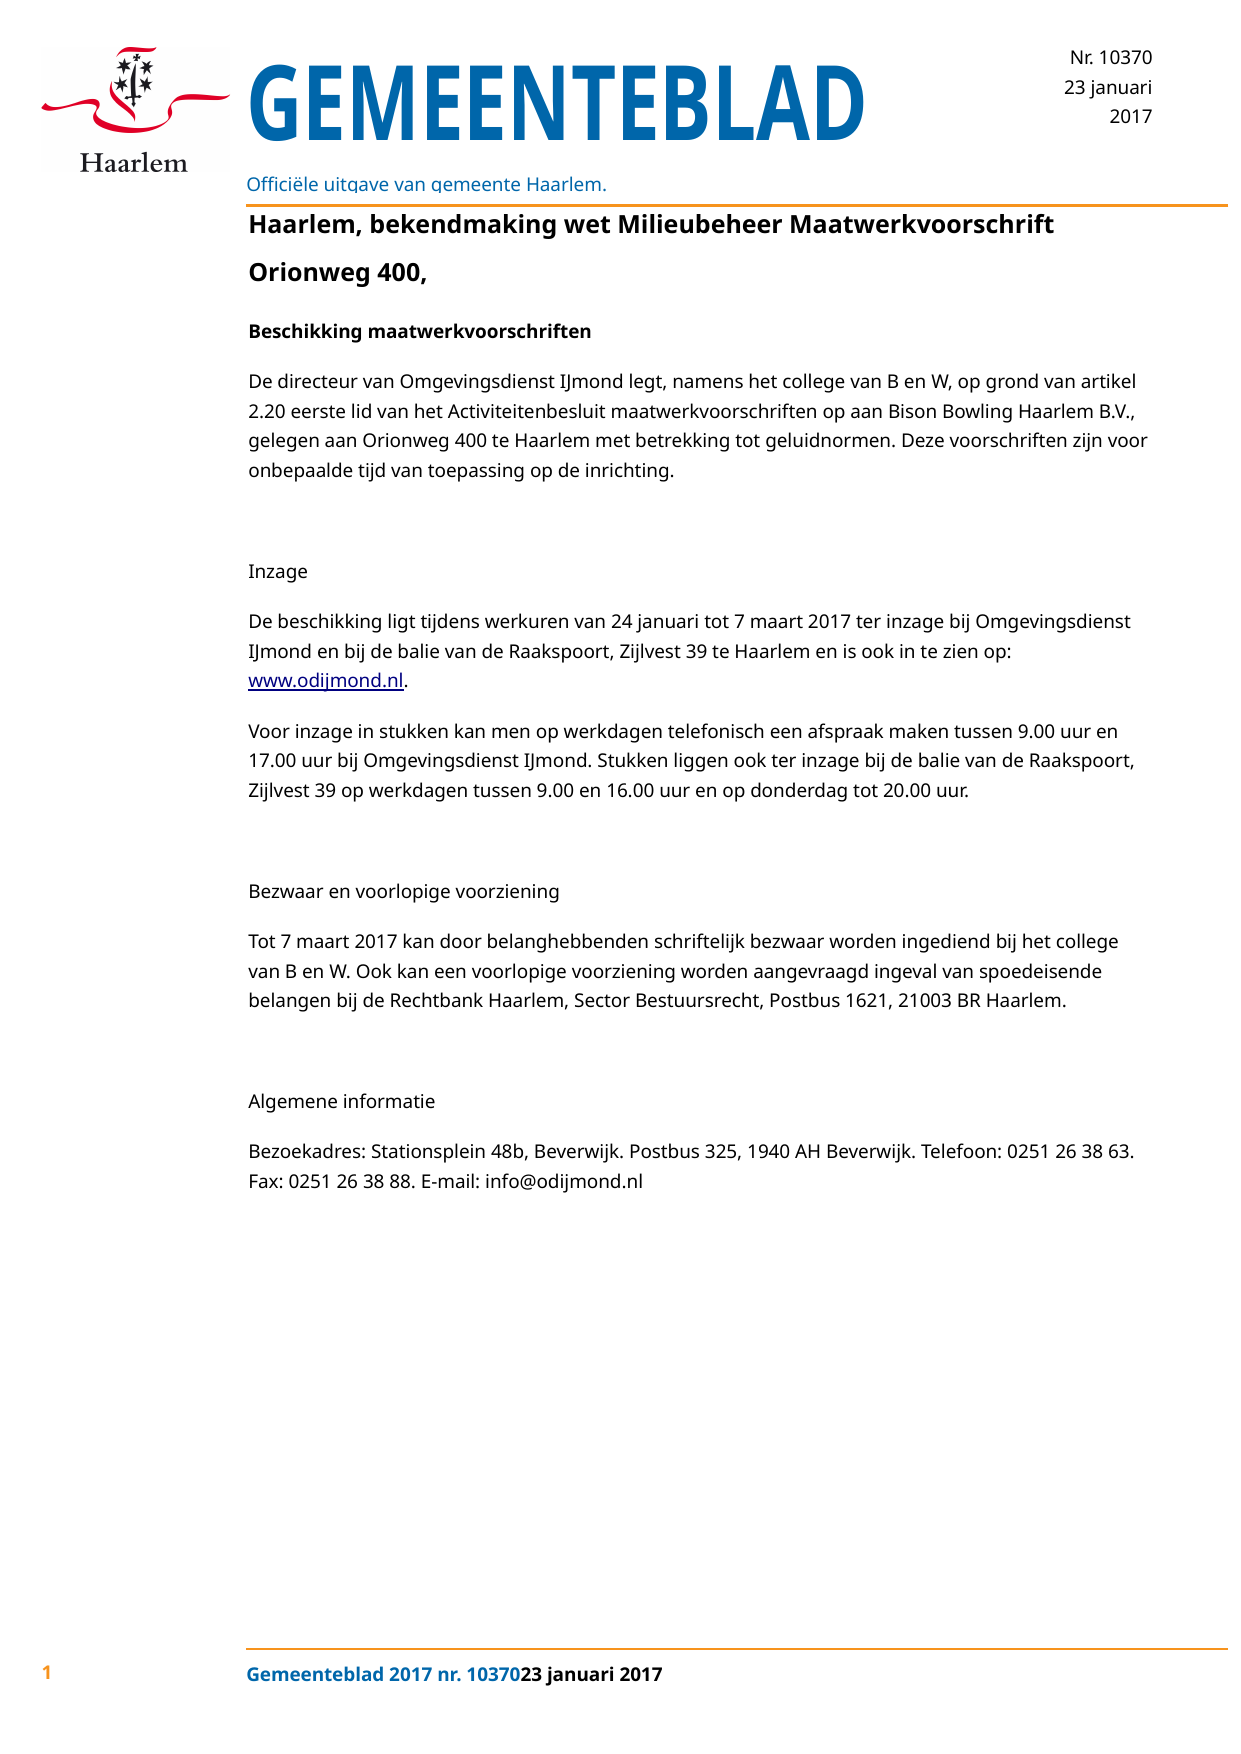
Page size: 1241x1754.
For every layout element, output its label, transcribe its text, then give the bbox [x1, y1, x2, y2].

text De beschikking ligt tijdens werkuren van 24 januari tot 7 maart 2017 ter inzage bij Omgevingsdienst IJmond en bij de balie van de Raakspoort, Zijlvest 39 te Haarlem en is ook in te zien op: www.odijmond.nl. [248, 608, 1152, 693]
text Bezwaar en voorlopige voorziening [248, 878, 1152, 904]
picture [41, 47, 231, 172]
text Inzage [248, 558, 1152, 584]
text Bezoekadres: Stationsplein 48b, Beverwijk. Postbus 325, 1940 AH Beverwijk. Telefoon: 0251 26 38 63. Fax: 0251 26 38 88. E-mail: info@odijmond.nl [248, 1139, 1152, 1194]
text Voor inzage in stukken kan men op werkdagen telefonisch een afspraak maken tussen 9.00 uur en 17.00 uur bij Omgevingsdienst IJmond. Stukken liggen ook ter inzage bij de balie van de Raakspoort, Zijlvest 39 op werkdagen tussen 9.00 en 16.00 uur en op donderdag tot 20.00 uur. [248, 718, 1152, 803]
text Beschikking maatwerkvoorschriften [248, 318, 1152, 344]
text De directeur van Omgevingsdienst IJmond legt, namens het college van B en W, op grond van artikel 2.20 eerste lid van het Activiteitenbesluit maatwerkvoorschriften op aan Bison Bowling Haarlem B.V., gelegen aan Orionweg 400 te Haarlem met betrekking tot geluidnormen. Deze voorschriften zijn voor onbepaalde tijd van toepassing op de inrichting. [248, 368, 1152, 483]
text Haarlem, bekendmaking wet Milieubeheer Maatwerkvoorschrift Orionweg 400, [248, 207, 1152, 288]
text Tot 7 maart 2017 kan door belanghebbenden schriftelijk bezwaar worden ingediend bij het college van B en W. Ook kan een voorlopige voorziening worden aangevraagd ingeval van spoedeisende belangen bij de Rechtbank Haarlem, Sector Bestuursrecht, Postbus 1621, 21003 BR Haarlem. [248, 928, 1152, 1013]
text Algemene informatie [248, 1088, 1152, 1114]
